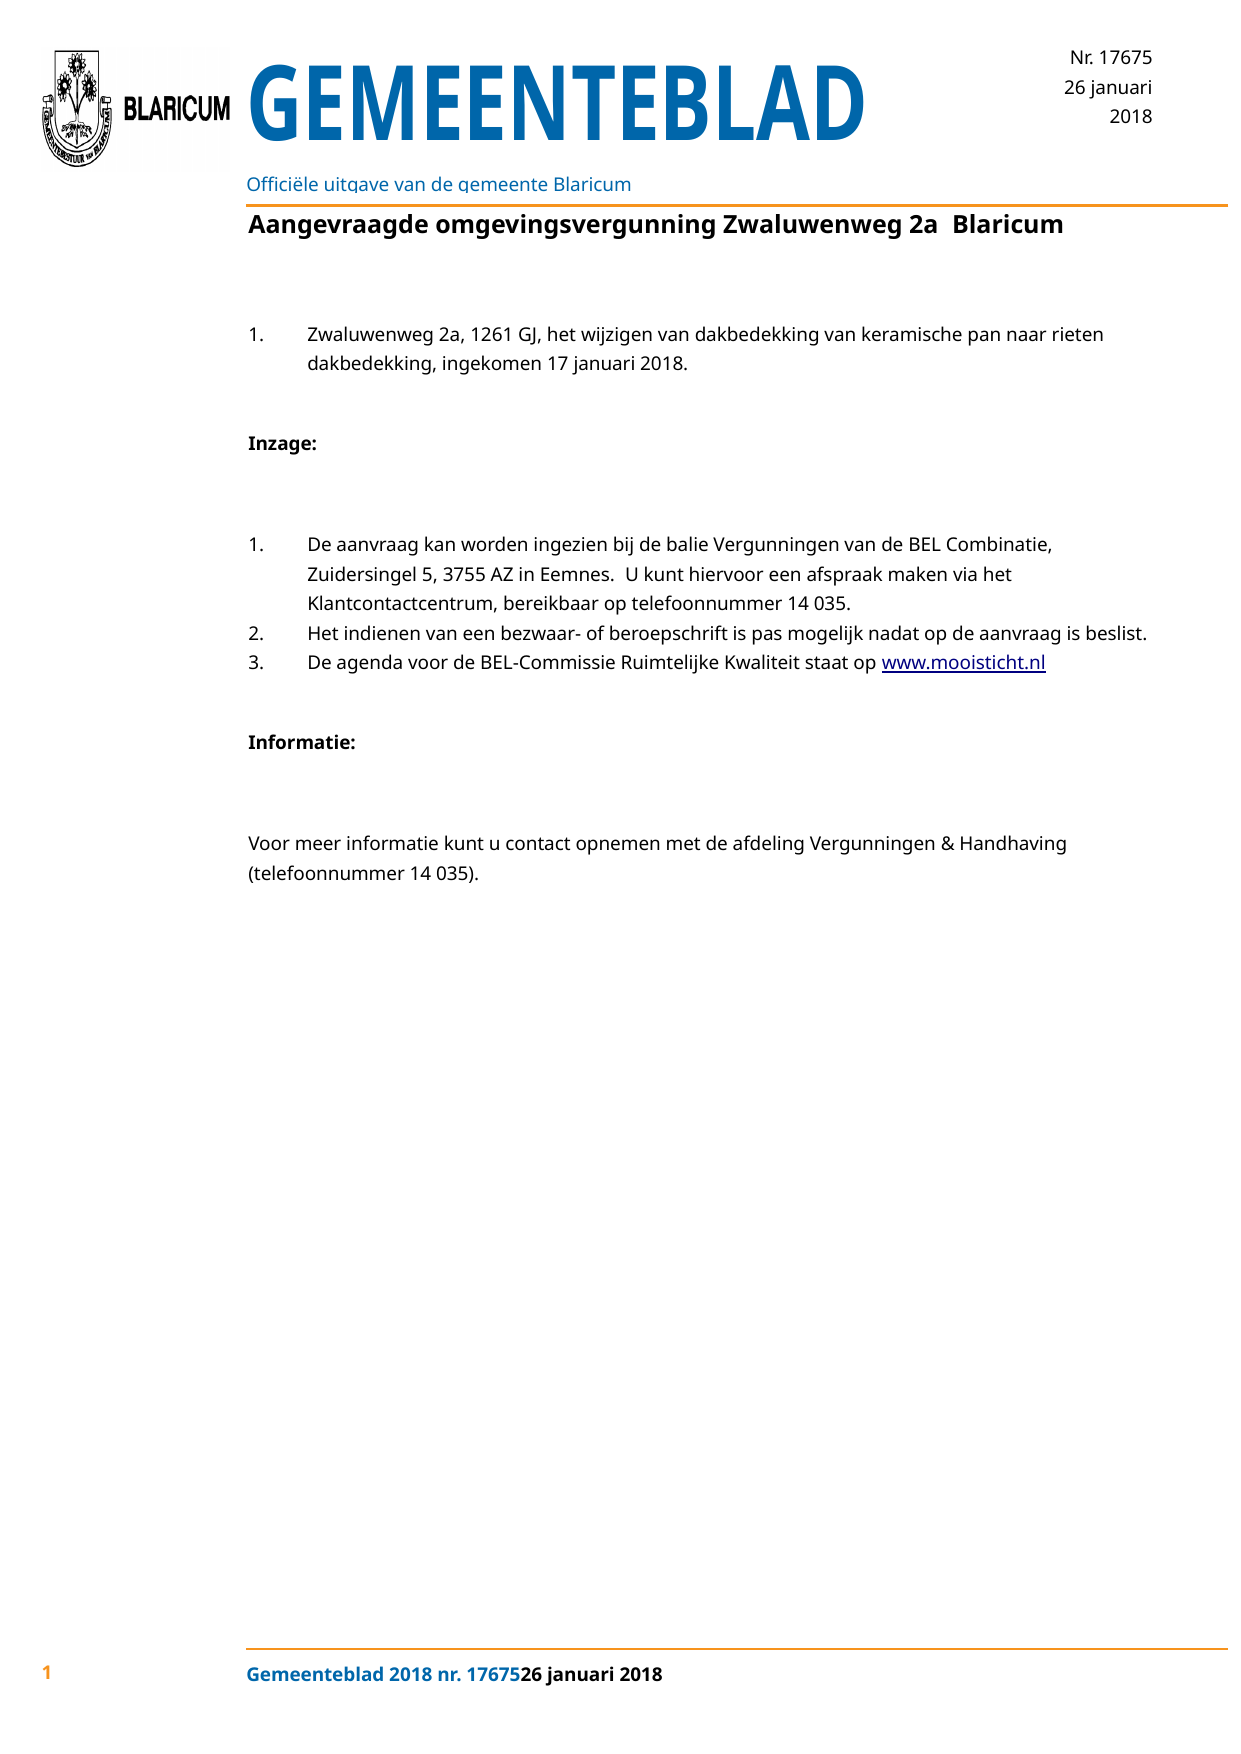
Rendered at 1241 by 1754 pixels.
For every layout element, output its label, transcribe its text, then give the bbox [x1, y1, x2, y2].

list Het indienen van een bezwaar- of beroepschrift is pas mogelijk nadat op de aanvraag is beslist. [248, 620, 1152, 646]
text Aangevraagde omgevingsvergunning Zwaluwenweg 2a Blaricum [248, 207, 1152, 241]
list De aanvraag kan worden ingezien bij de balie Vergunningen van de BEL Combinatie, Zuidersingel 5, 3755 AZ in Eemnes. U kunt hiervoor een afspraak maken via het Klantcontactcentrum, bereikbaar op telefoonnummer 14 035. [248, 531, 1152, 616]
text Voor meer informatie kunt u contact opnemen met de afdeling Vergunningen & Handhaving (telefoonnummer 14 035). [248, 830, 1152, 886]
text Informatie: [248, 729, 1152, 755]
text Inzage: [248, 430, 1152, 456]
list Zwaluwenweg 2a, 1261 GJ, het wijzigen van dakbedekking van keramische pan naar rieten dakbedekking, ingekomen 17 januari 2018. [248, 321, 1152, 376]
list De agenda voor de BEL-Commissie Ruimtelijke Kwaliteit staat op www.mooisticht.nl [248, 649, 1152, 675]
picture [41, 47, 231, 172]
